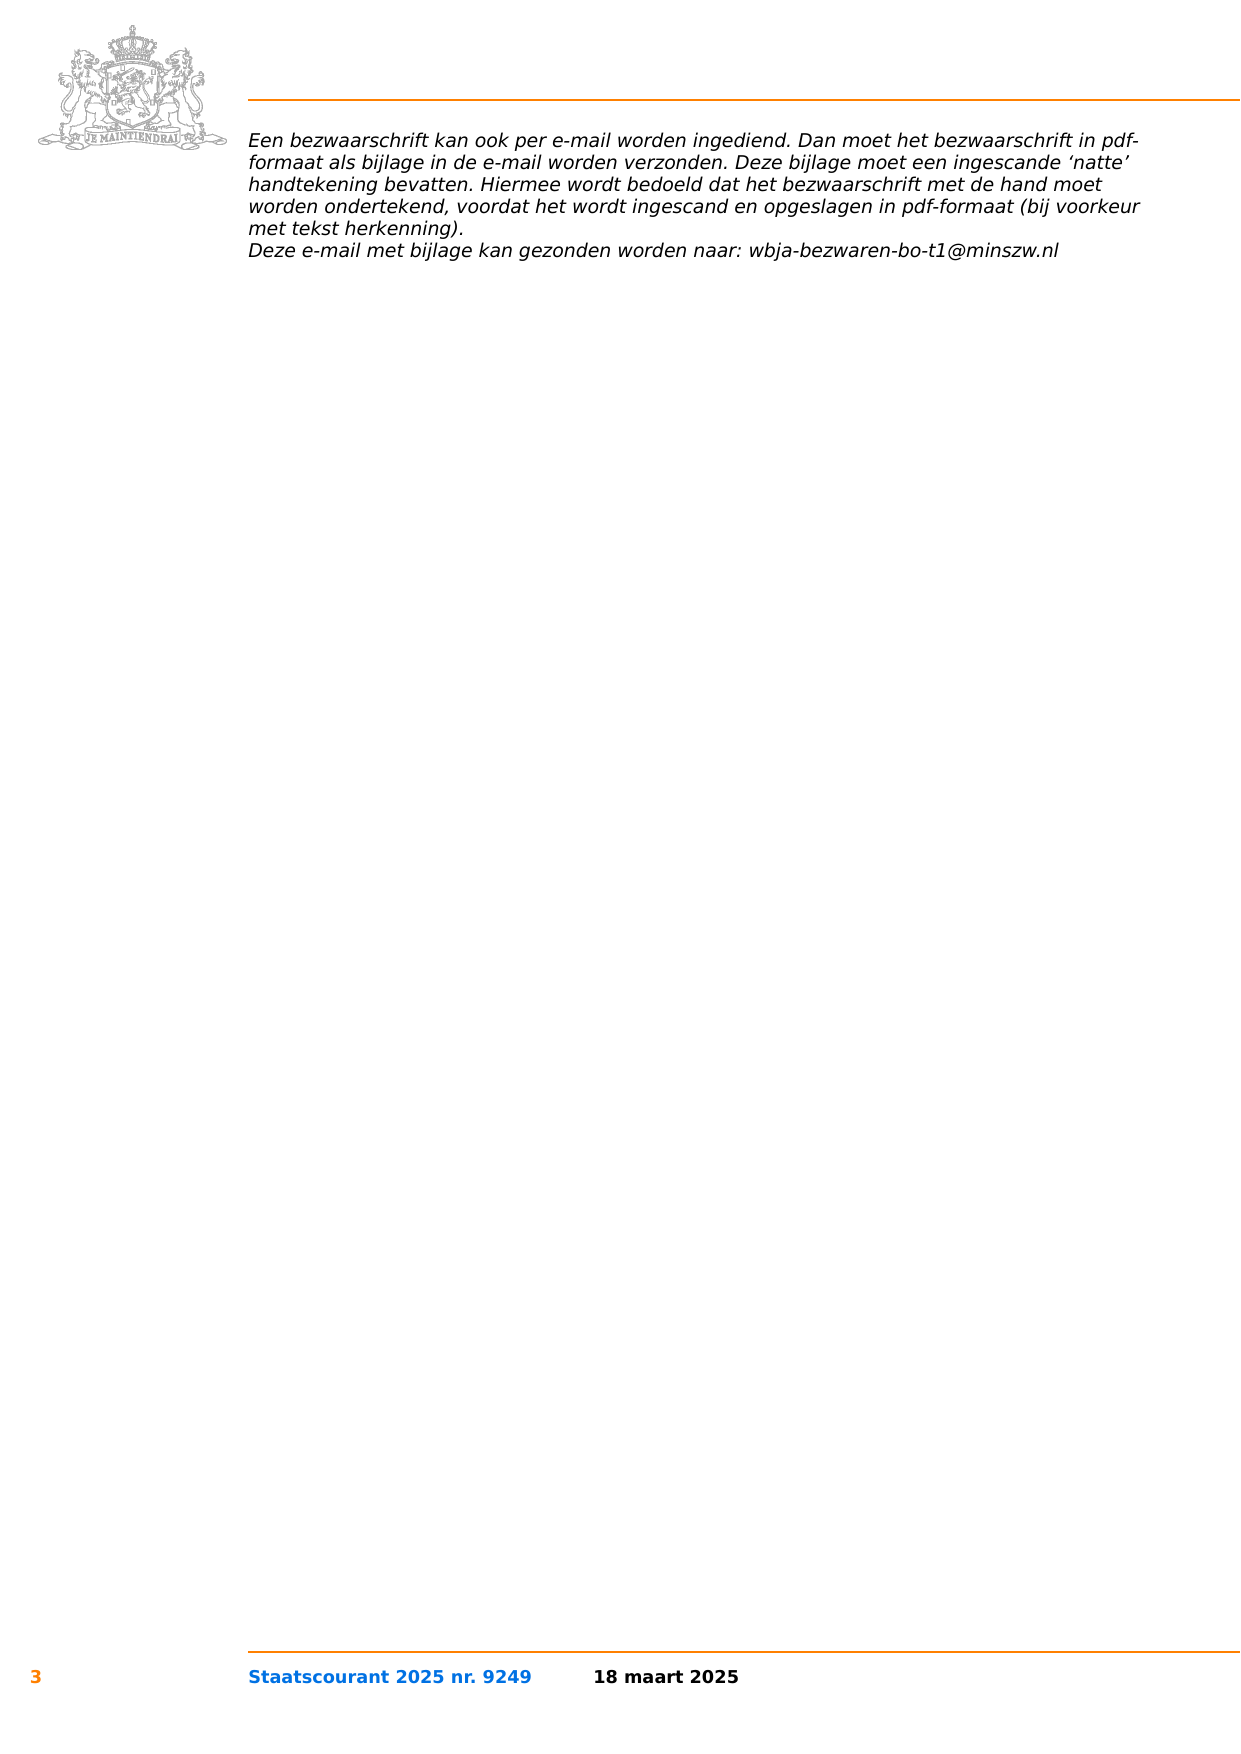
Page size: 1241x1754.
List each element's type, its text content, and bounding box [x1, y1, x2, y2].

text Een bezwaarschrift kan ook per e-mail worden ingediend. Dan moet het bezwaarschrift in pdf-formaat als bijlage in de e-mail worden verzonden. Deze bijlage moet een ingescande ‘natte’ handtekening bevatten. Hiermee wordt bedoeld dat het bezwaarschrift met de hand moet worden ondertekend, voordat het wordt ingescand en opgeslagen in pdf-formaat (bij voorkeur met tekst herkenning). [248, 130, 1163, 240]
text Deze e-mail met bijlage kan gezonden worden naar: wbja-bezwaren-bo-t1@minszw.nl [248, 240, 1163, 262]
picture [38, 25, 227, 150]
